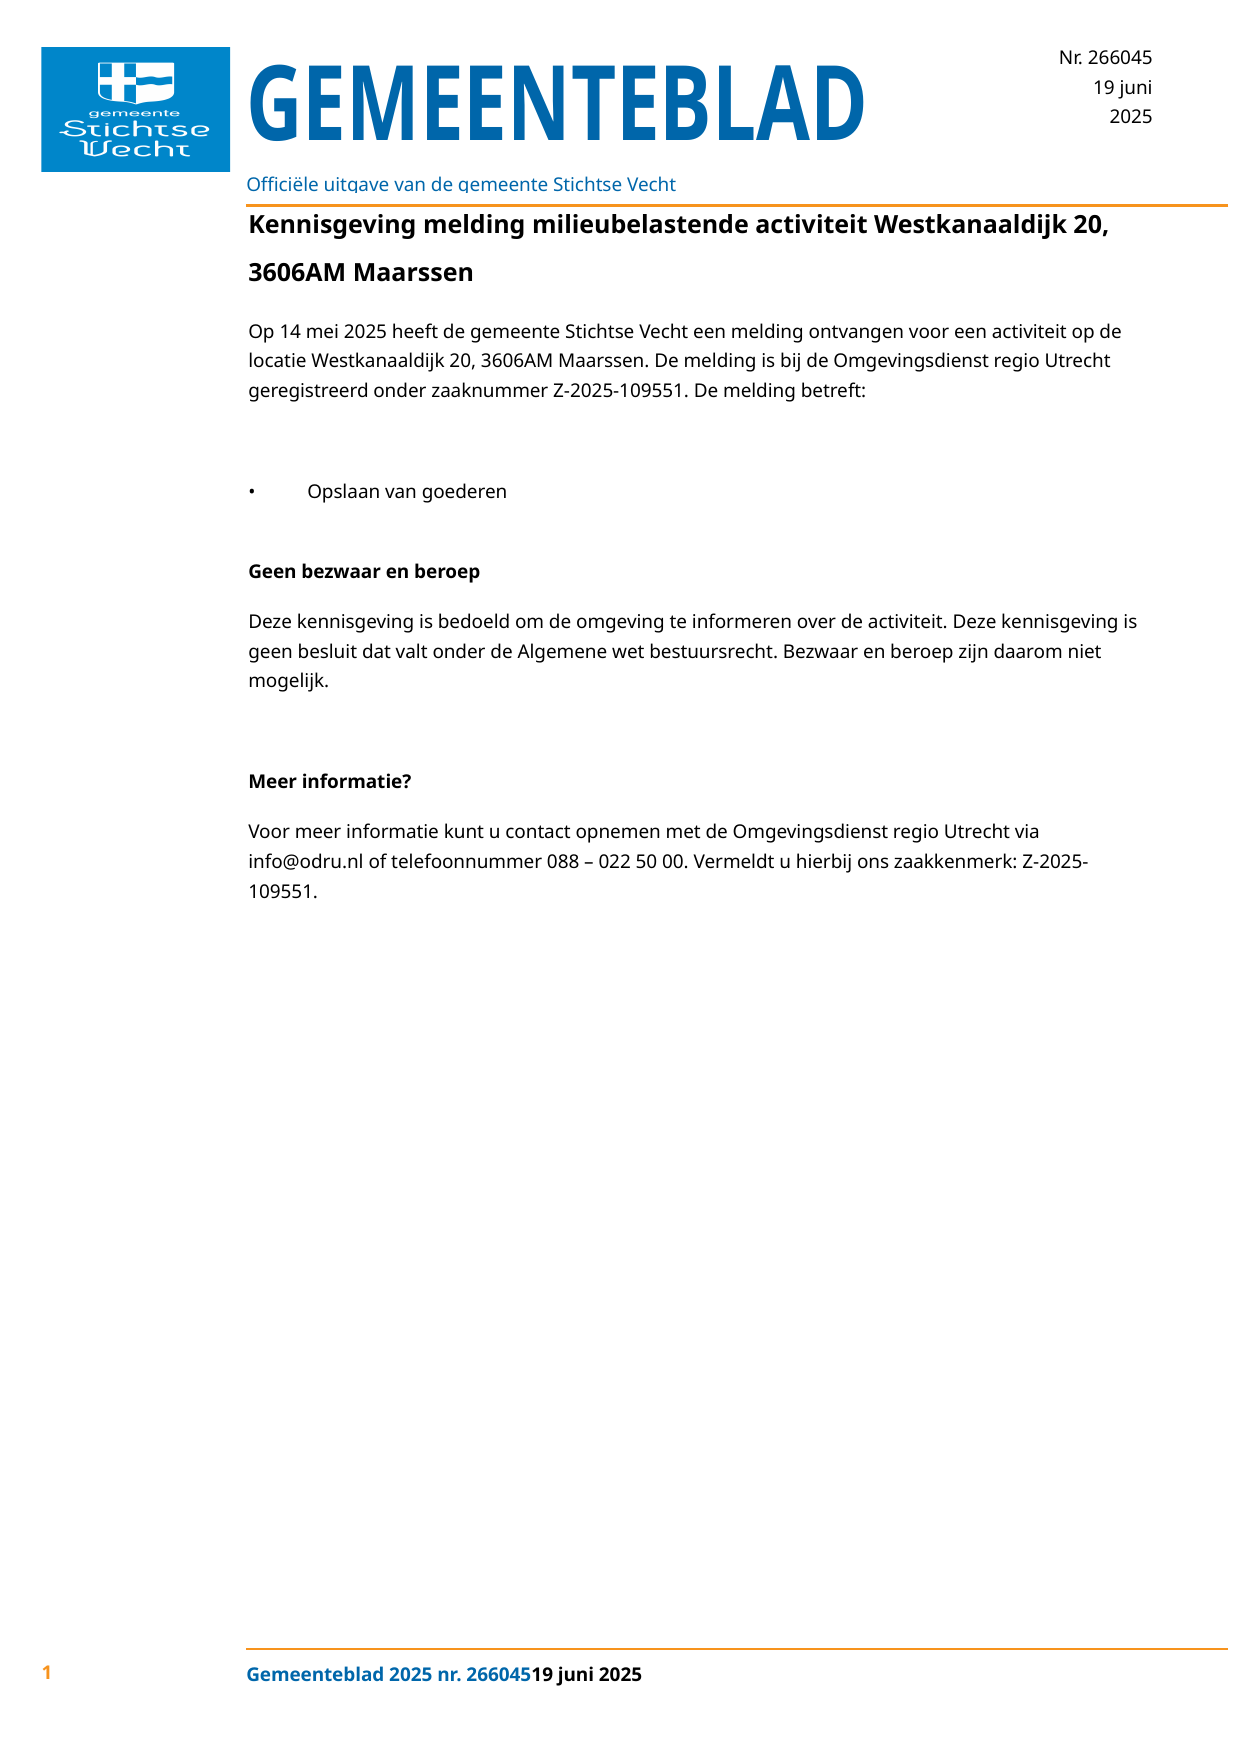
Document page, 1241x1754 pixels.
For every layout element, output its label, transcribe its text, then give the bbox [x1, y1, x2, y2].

text Voor meer informatie kunt u contact opnemen met de Omgevingsdienst regio Utrecht via info@odru.nl of telefoonnummer 088 – 022 50 00. Vermeldt u hierbij ons zaakkenmerk: Z-2025-109551. [248, 819, 1152, 904]
text Kennisgeving melding milieubelastende activiteit Westkanaaldijk 20, 3606AM Maarssen [248, 207, 1152, 288]
text Geen bezwaar en beroep [248, 558, 1152, 584]
text Deze kennisgeving is bedoeld om de omgeving te informeren over de activiteit. Deze kennisgeving is geen besluit dat valt onder de Algemene wet bestuursrecht. Bezwaar en beroep zijn daarom niet mogelijk. [248, 608, 1152, 693]
list Opslaan van goederen [248, 478, 1152, 504]
text Meer informatie? [248, 768, 1152, 794]
picture [137, 63, 174, 103]
text Op 14 mei 2025 heeft de gemeente Stichtse Vecht een melding ontvangen voor een activiteit op de locatie Westkanaaldijk 20, 3606AM Maarssen. De melding is bij de Omgevingsdienst regio Utrecht geregistreerd onder zaaknummer Z-2025-109551. De melding betreft: [248, 318, 1152, 403]
picture [99, 63, 135, 101]
